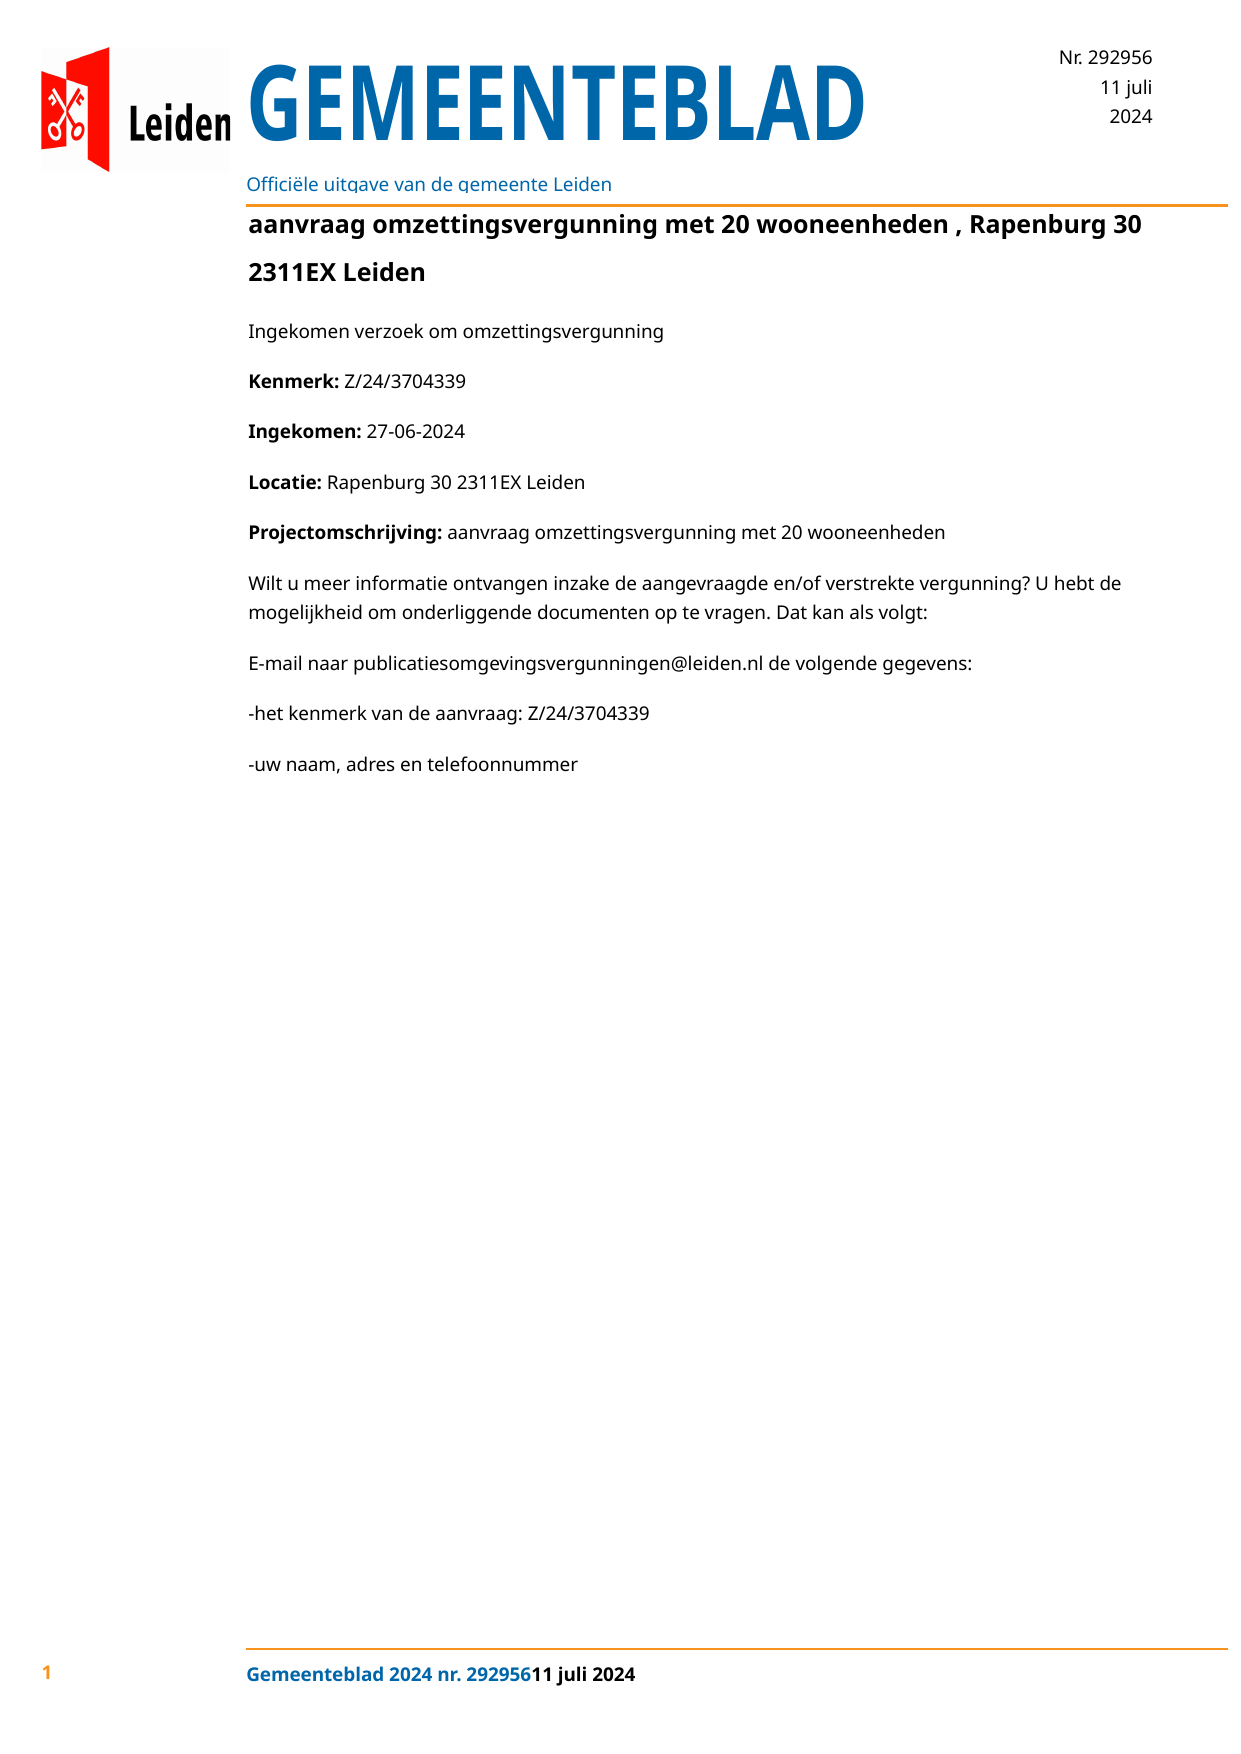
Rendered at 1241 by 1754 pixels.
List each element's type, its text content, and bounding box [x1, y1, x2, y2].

text Ingekomen: 27-06-2024 [248, 419, 1152, 444]
text -uw naam, adres en telefoonnummer [248, 751, 1152, 777]
text E-mail naar publicatiesomgevingsvergunningen@leiden.nl de volgende gegevens: [248, 650, 1152, 676]
text Kenmerk: Z/24/3704339 [248, 368, 1152, 394]
text aanvraag omzettingsvergunning met 20 wooneenheden , Rapenburg 30 2311EX Leiden [248, 207, 1152, 288]
text Projectomschrijving: aanvraag omzettingsvergunning met 20 wooneenheden [248, 519, 1152, 545]
picture [41, 47, 231, 172]
text Wilt u meer informatie ontvangen inzake de aangevraagde en/of verstrekte vergunning? U hebt de mogelijkheid om onderliggende documenten op te vragen. Dat kan als volgt: [248, 570, 1152, 625]
text Ingekomen verzoek om omzettingsvergunning [248, 318, 1152, 344]
text -het kenmerk van de aanvraag: Z/24/3704339 [248, 700, 1152, 726]
text Locatie: Rapenburg 30 2311EX Leiden [248, 469, 1152, 495]
